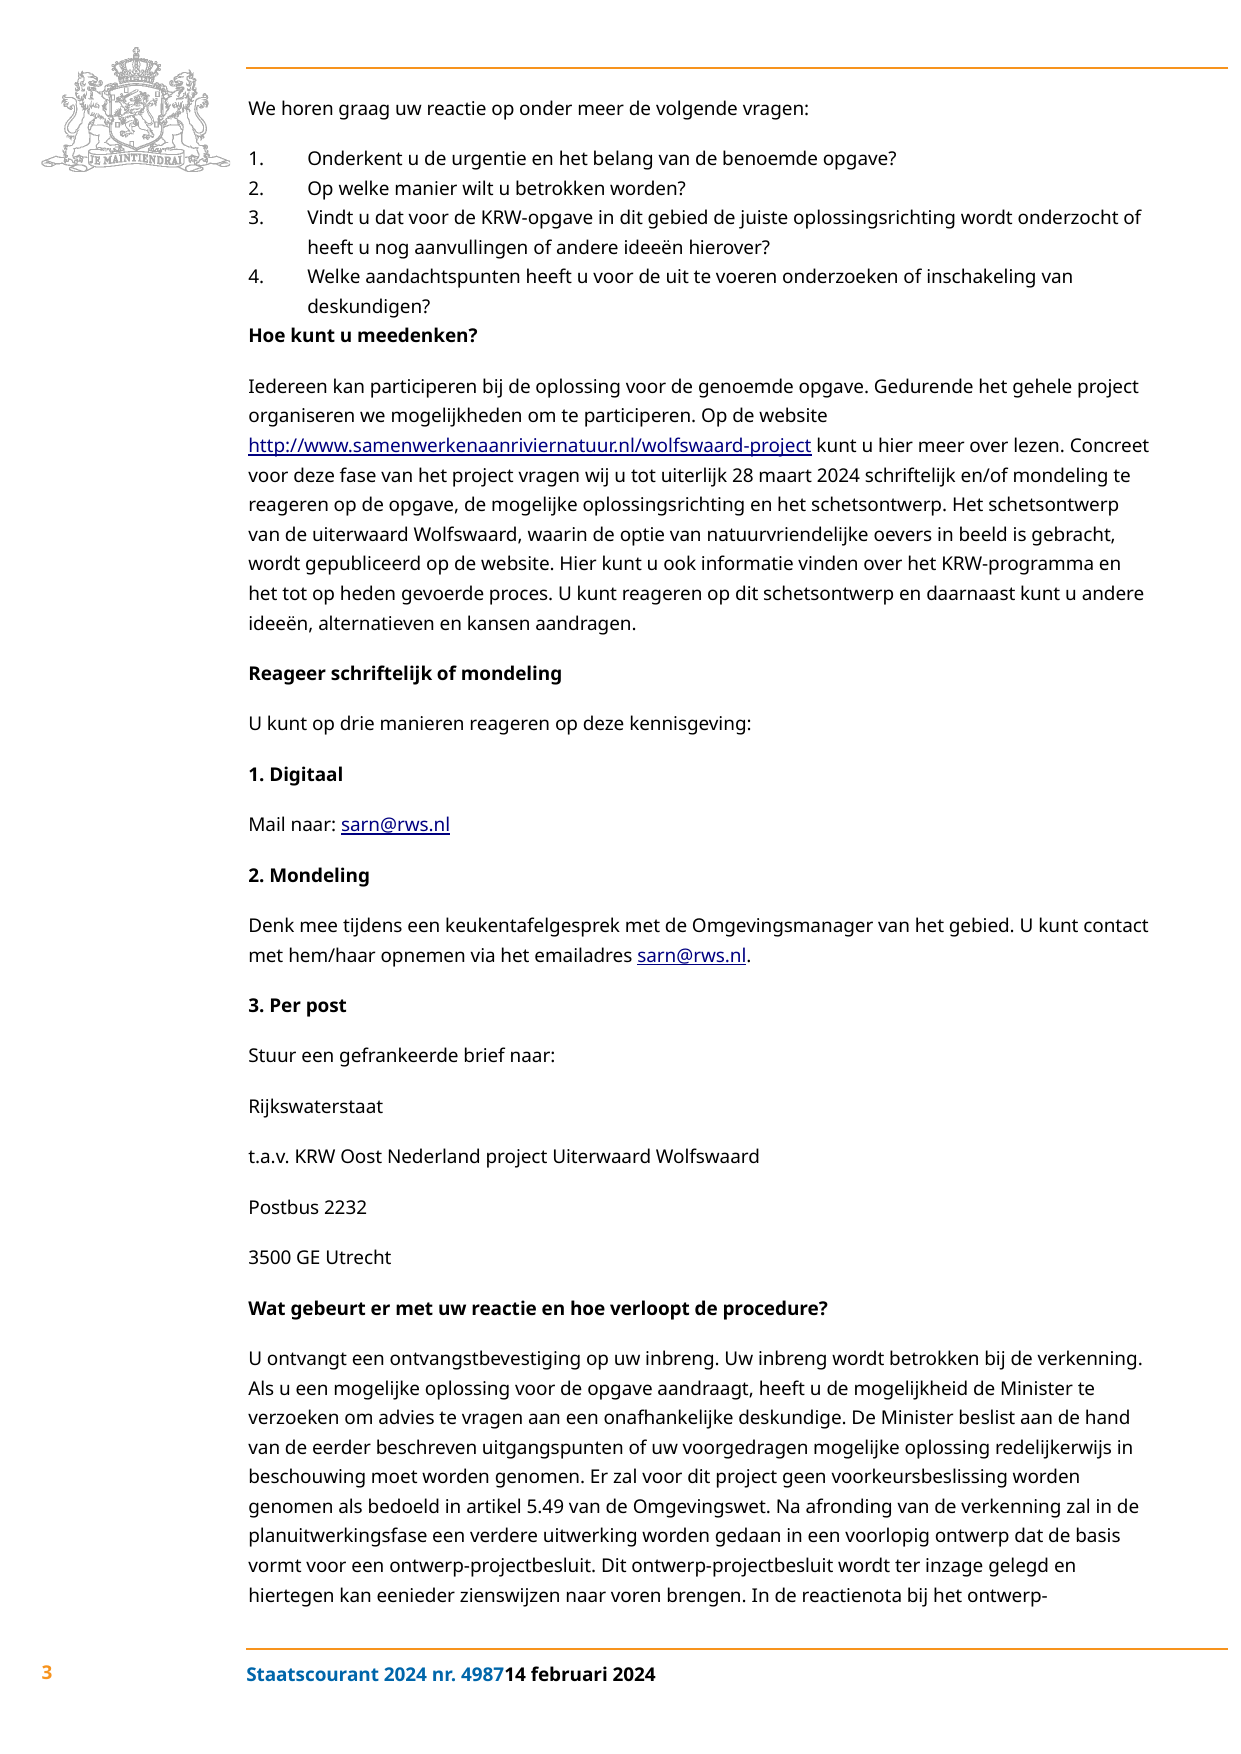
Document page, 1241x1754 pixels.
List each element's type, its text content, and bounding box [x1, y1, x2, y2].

text Hoe kunt u meedenken? [248, 323, 1152, 348]
list Welke aandachtspunten heeft u voor de uit te voeren onderzoeken of inschakeling van deskundigen? [248, 263, 1152, 319]
text Stuur een gefrankeerde brief naar: [248, 1043, 1152, 1068]
picture [41, 47, 231, 172]
text We horen graag uw reactie op onder meer de volgende vragen: [248, 95, 1152, 121]
text Reageer schriftelijk of mondeling [248, 660, 1152, 686]
text U kunt op drie manieren reageren op deze kennisgeving: [248, 711, 1152, 736]
text 2. Mondeling [248, 862, 1152, 888]
text U ontvangt een ontvangstbevestiging op uw inbreng. Uw inbreng wordt betrokken bij de verkenning. Als u een mogelijke oplossing voor de opgave aandraagt, heeft u de mogelijkheid de Minister te verzoeken om advies te vragen aan een onafhankelijke deskundige. De Minister beslist aan de hand van de eerder beschreven uitgangspunten of uw voorgedragen mogelijke oplossing redelijkerwijs in beschouwing moet worden genomen. Er zal voor dit project geen voorkeursbeslissing worden genomen als bedoeld in artikel 5.49 van de Omgevingswet. Na afronding van de verkenning zal in de planuitwerkingsfase een verdere uitwerking worden gedaan in een voorlopig ontwerp dat de basis vormt voor een ontwerp-projectbesluit. Dit ontwerp-projectbesluit wordt ter inzage gelegd en hiertegen kan eenieder zienswijzen naar voren brengen. In de reactienota bij het ontwerp- [248, 1345, 1152, 1608]
list Onderkent u de urgentie en het belang van de benoemde opgave? [248, 145, 1152, 171]
text Mail naar: sarn@rws.nl [248, 811, 1152, 837]
text Rijkswaterstaat [248, 1093, 1152, 1119]
text Denk mee tijdens een keukentafelgesprek met de Omgevingsmanager van het gebied. U kunt contact met hem/haar opnemen via het emailadres sarn@rws.nl. [248, 912, 1152, 968]
text 3. Per post [248, 992, 1152, 1018]
list Vindt u dat voor de KRW-opgave in dit gebied de juiste oplossingsrichting wordt onderzocht of heeft u nog aanvullingen of andere ideeën hierover? [248, 204, 1152, 260]
text t.a.v. KRW Oost Nederland project Uiterwaard Wolfswaard [248, 1143, 1152, 1169]
text 3500 GE Utrecht [248, 1244, 1152, 1270]
text Wat gebeurt er met uw reactie en hoe verloopt de procedure? [248, 1295, 1152, 1321]
text 1. Digitaal [248, 761, 1152, 787]
text Postbus 2232 [248, 1194, 1152, 1220]
text Iedereen kan participeren bij de oplossing voor de genoemde opgave. Gedurende het gehele project organiseren we mogelijkheden om te participeren. Op de website http://www.samenwerkenaanriviernatuur.nl/wolfswaard-project kunt u hier meer over lezen. Concreet voor deze fase van het project vragen wij u tot uiterlijk 28 maart 2024 schriftelijk en/of mondeling te reageren op de opgave, de mogelijke oplossingsrichting en het schetsontwerp. Het schetsontwerp van de uiterwaard Wolfswaard, waarin de optie van natuurvriendelijke oevers in beeld is gebracht, wordt gepubliceerd op de website. Hier kunt u ook informatie vinden over het KRW-programma en het tot op heden gevoerde proces. U kunt reageren op dit schetsontwerp en daarnaast kunt u andere ideeën, alternatieven en kansen aandragen. [248, 373, 1152, 636]
list Op welke manier wilt u betrokken worden? [248, 175, 1152, 201]
